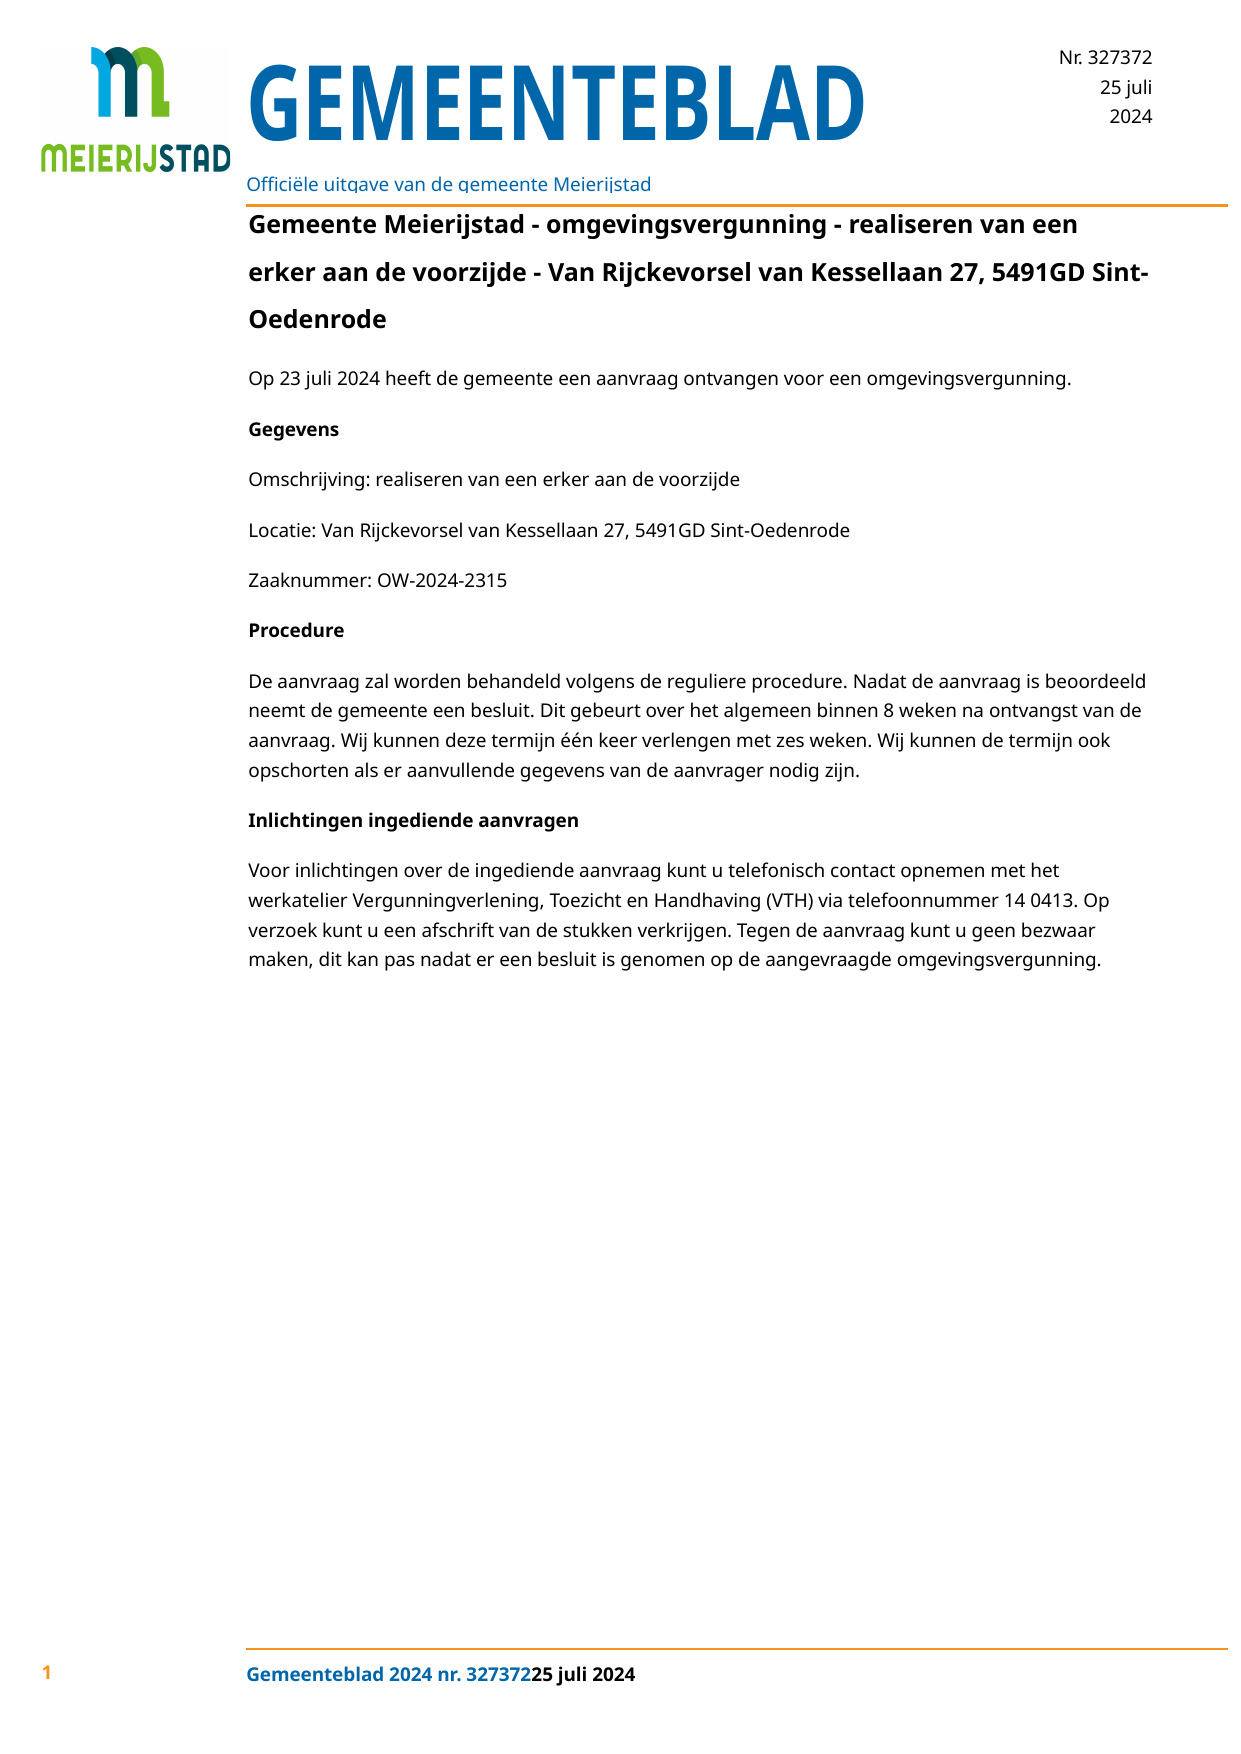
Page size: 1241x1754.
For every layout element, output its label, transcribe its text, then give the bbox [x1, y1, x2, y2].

text Inlichtingen ingediende aanvragen [248, 807, 1152, 833]
text Gegevens [248, 416, 1152, 442]
text Procedure [248, 618, 1152, 643]
picture [41, 47, 231, 172]
text De aanvraag zal worden behandeld volgens de reguliere procedure. Nadat de aanvraag is beoordeeld neemt de gemeente een besluit. Dit gebeurt over het algemeen binnen 8 weken na ontvangst van de aanvraag. Wij kunnen deze termijn één keer verlengen met zes weken. Wij kunnen de termijn ook opschorten als er aanvullende gegevens van de aanvrager nodig zijn. [248, 668, 1152, 782]
text Omschrijving: realiseren van een erker aan de voorzijde [248, 466, 1152, 492]
text Op 23 juli 2024 heeft de gemeente een aanvraag ontvangen voor een omgevingsvergunning. [248, 366, 1152, 391]
text Voor inlichtingen over de ingediende aanvraag kunt u telefonisch contact opnemen met het werkatelier Vergunningverlening, Toezicht en Handhaving (VTH) via telefoonnummer 14 0413. Op verzoek kunt u een afschrift van de stukken verkrijgen. Tegen de aanvraag kunt u geen bezwaar maken, dit kan pas nadat er een besluit is genomen op de aangevraagde omgevingsvergunning. [248, 858, 1152, 972]
text Gemeente Meierijstad - omgevingsvergunning - realiseren van een erker aan de voorzijde - Van Rijckevorsel van Kessellaan 27, 5491GD Sint-Oedenrode [248, 207, 1152, 336]
text Zaaknummer: OW-2024-2315 [248, 567, 1152, 593]
text Locatie: Van Rijckevorsel van Kessellaan 27, 5491GD Sint-Oedenrode [248, 517, 1152, 542]
